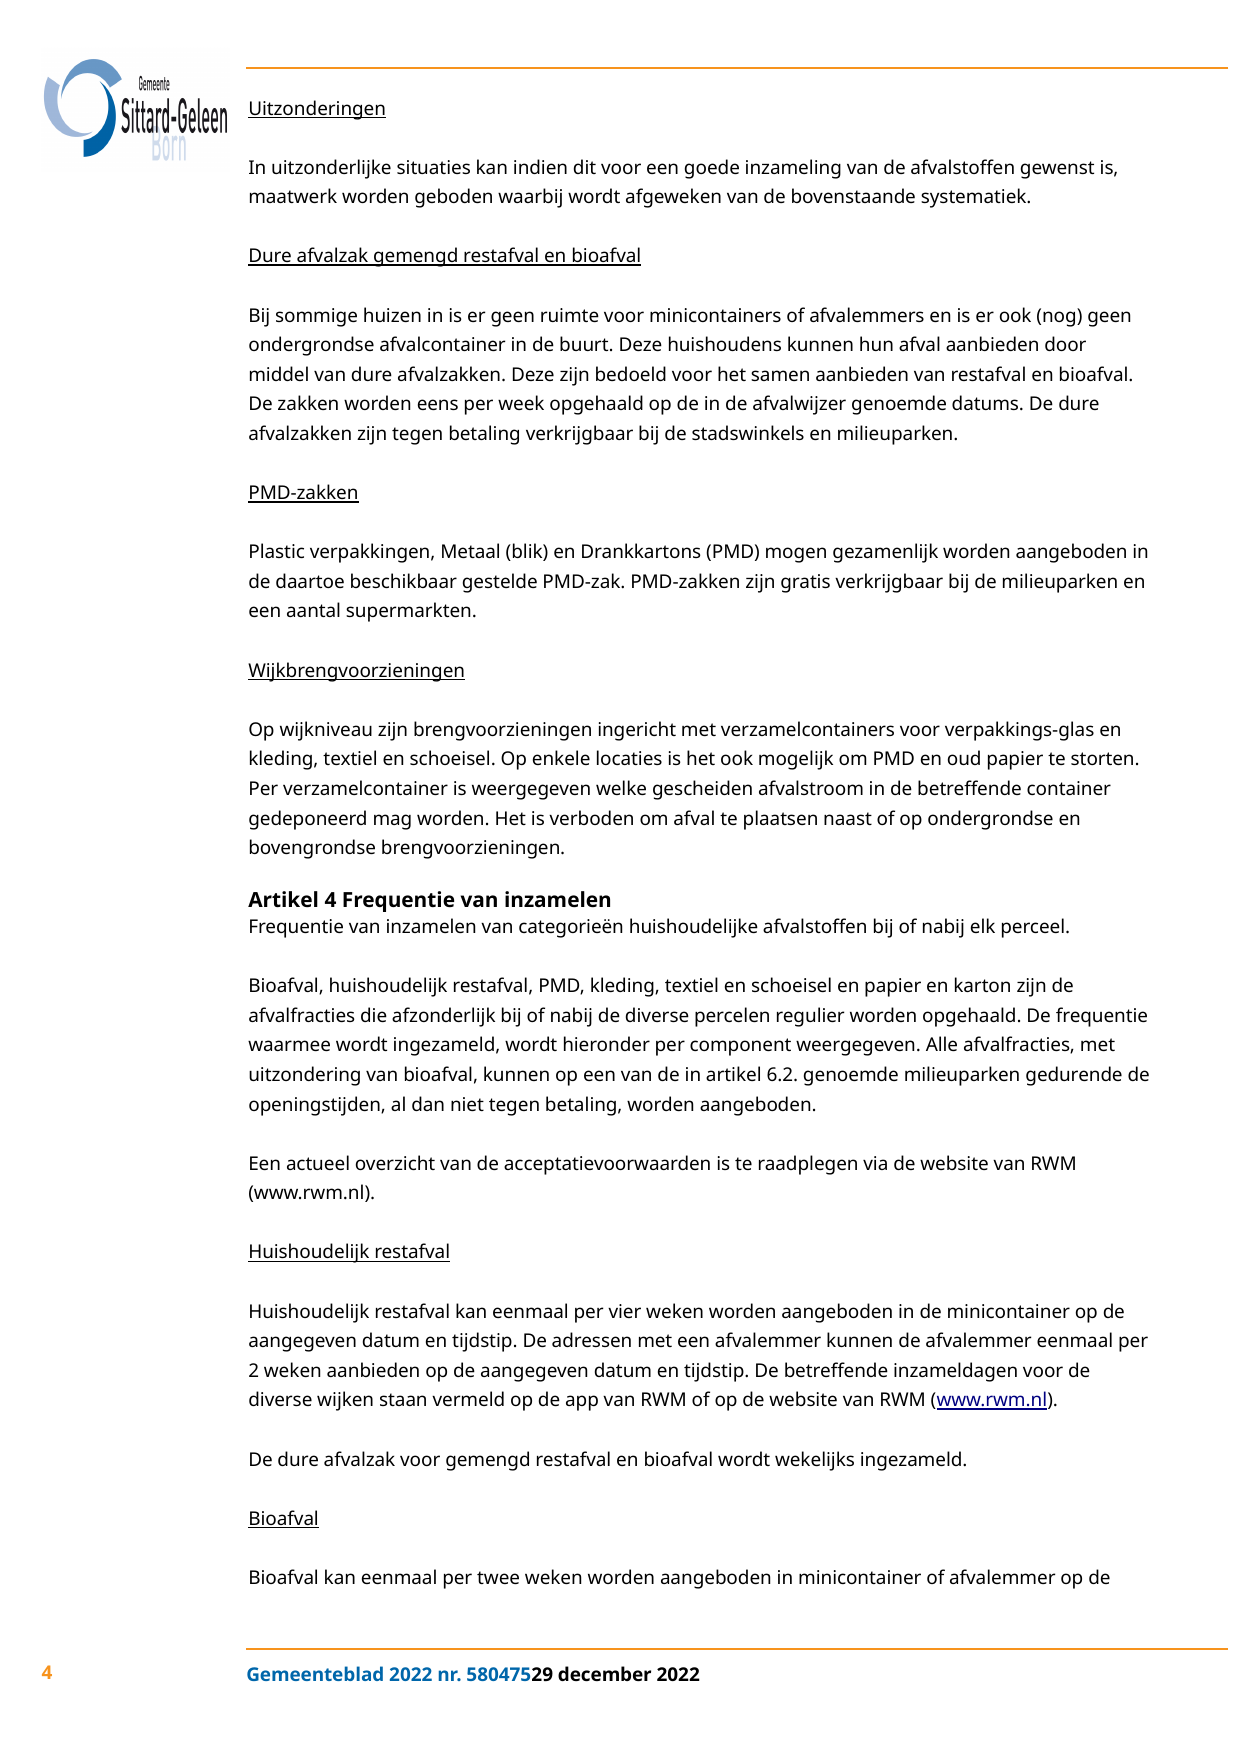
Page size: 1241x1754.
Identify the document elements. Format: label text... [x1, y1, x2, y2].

text Frequentie van inzamelen van categorieën huishoudelijke afvalstoffen bij of nabij elk perceel. [248, 913, 1152, 939]
text Op wijkniveau zijn brengvoorzieningen ingericht met verzamelcontainers voor verpakkings-glas en kleding, textiel en schoeisel. Op enkele locaties is het ook mogelijk om PMD en oud papier te storten. Per verzamelcontainer is weergegeven welke gescheiden afvalstroom in de betreffende container gedeponeerd mag worden. Het is verboden om afval te plaatsen naast of op ondergrondse en bovengrondse brengvoorzieningen. [248, 716, 1152, 860]
text Bioafval, huishoudelijk restafval, PMD, kleding, textiel en schoeisel en papier en karton zijn de afvalfracties die afzonderlijk bij of nabij de diverse percelen regulier worden opgehaald. De frequentie waarmee wordt ingezameld, wordt hieronder per component weergegeven. Alle afvalfracties, met uitzondering van bioafval, kunnen op een van de in artikel 6.2. genoemde milieuparken gedurende de openingstijden, al dan niet tegen betaling, worden aangeboden. [248, 972, 1152, 1116]
text In uitzonderlijke situaties kan indien dit voor een goede inzameling van de afvalstoffen gewenst is, maatwerk worden geboden waarbij wordt afgeweken van de bovenstaande systematiek. [248, 154, 1152, 209]
text Plastic verpakkingen, Metaal (blik) en Drankkartons (PMD) mogen gezamenlijk worden aangeboden in de daartoe beschikbaar gestelde PMD-zak. PMD-zakken zijn gratis verkrijgbaar bij de milieuparken en een aantal supermarkten. [248, 538, 1152, 623]
text Een actueel overzicht van de acceptatievoorwaarden is te raadplegen via de website van RWM (www.rwm.nl). [248, 1150, 1152, 1205]
text Wijkbrengvoorzieningen [248, 657, 1152, 683]
text Bioafval [248, 1505, 1152, 1531]
text Artikel 4 Frequentie van inzamelen [248, 885, 1152, 913]
text Uitzonderingen [248, 95, 1152, 121]
text Huishoudelijk restafval [248, 1239, 1152, 1264]
text Bij sommige huizen in is er geen ruimte voor minicontainers of afvalemmers en is er ook (nog) geen ondergrondse afvalcontainer in de buurt. Deze huishoudens kunnen hun afval aanbieden door middel van dure afvalzakken. Deze zijn bedoeld voor het samen aanbieden van restafval en bioafval. De zakken worden eens per week opgehaald op de in de afvalwijzer genoemde datums. De dure afvalzakken zijn tegen betaling verkrijgbaar bij de stadswinkels en milieuparken. [248, 302, 1152, 446]
text De dure afvalzak voor gemengd restafval en bioafval wordt wekelijks ingezameld. [248, 1446, 1152, 1471]
text PMD-zakken [248, 479, 1152, 505]
text Huishoudelijk restafval kan eenmaal per vier weken worden aangeboden in de minicontainer op de aangegeven datum en tijdstip. De adressen met een afvalemmer kunnen de afvalemmer eenmaal per 2 weken aanbieden op de aangegeven datum en tijdstip. De betreffende inzameldagen voor de diverse wijken staan vermeld op de app van RWM of op de website van RWM (www.rwm.nl). [248, 1298, 1152, 1412]
text Bioafval kan eenmaal per twee weken worden aangeboden in minicontainer of afvalemmer op de [248, 1564, 1152, 1590]
text Dure afvalzak gemengd restafval en bioafval [248, 243, 1152, 268]
picture [41, 47, 231, 172]
